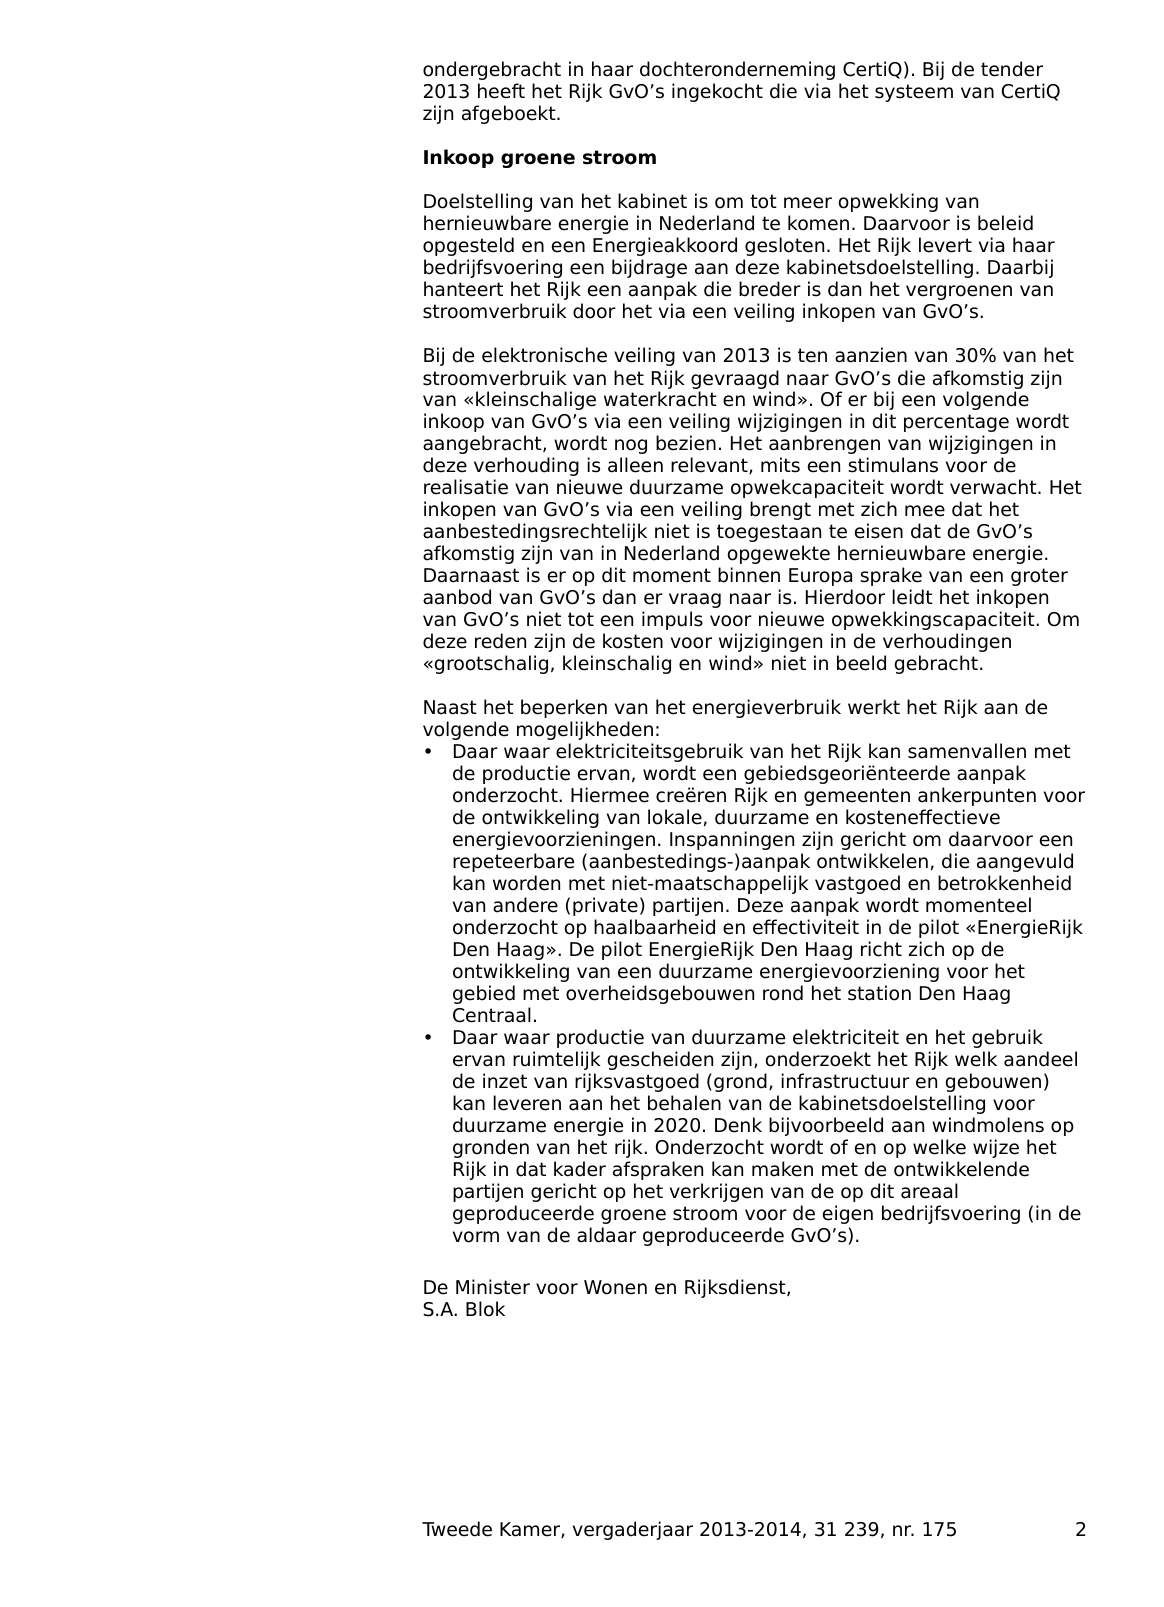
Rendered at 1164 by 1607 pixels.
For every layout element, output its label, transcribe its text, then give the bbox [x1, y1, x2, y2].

text ondergebracht in haar dochteronderneming CertiQ). Bij de tender 2013 heeft het Rijk GvO’s ingekocht die via het systeem van CertiQ zijn afgeboekt. [422, 59, 1087, 125]
text • Daar waar productie van duurzame elektriciteit en het gebruik ervan ruimtelijk gescheiden zijn, onderzoekt het Rijk welk aandeel de inzet van rijksvastgoed (grond, infrastructuur en gebouwen) kan leveren aan het behalen van de kabinetsdoelstelling voor duurzame energie in 2020. Denk bijvoorbeeld aan windmolens op gronden van het rijk. Onderzocht wordt of en op welke wijze het Rijk in dat kader afspraken kan maken met de ontwikkelende partijen gericht op het verkrijgen van de op dit areaal geproduceerde groene stroom voor de eigen bedrijfsvoering (in de vorm van de aldaar geproduceerde GvO’s). [422, 1027, 1087, 1247]
text De Minister voor Wonen en Rijksdienst, S.A. Blok [422, 1277, 1087, 1321]
text Naast het beperken van het energieverbruik werkt het Rijk aan de volgende mogelijkheden: [422, 697, 1087, 741]
subtitle Inkoop groene stroom [422, 147, 1087, 169]
text Doelstelling van het kabinet is om tot meer opwekking van hernieuwbare energie in Nederland te komen. Daarvoor is beleid opgesteld en een Energieakkoord gesloten. Het Rijk levert via haar bedrijfsvoering een bijdrage aan deze kabinetsdoelstelling. Daarbij hanteert het Rijk een aanpak die breder is dan het vergroenen van stroomverbruik door het via een veiling inkopen van GvO’s. [422, 191, 1087, 323]
text Bij de elektronische veiling van 2013 is ten aanzien van 30% van het stroomverbruik van het Rijk gevraagd naar GvO’s die afkomstig zijn van «kleinschalige waterkracht en wind». Of er bij een volgende inkoop van GvO’s via een veiling wijzigingen in dit percentage wordt aangebracht, wordt nog bezien. Het aanbrengen van wijzigingen in deze verhouding is alleen relevant, mits een stimulans voor de realisatie van nieuwe duurzame opwekcapaciteit wordt verwacht. Het inkopen van GvO’s via een veiling brengt met zich mee dat het aanbestedingsrechtelijk niet is toegestaan te eisen dat de GvO’s afkomstig zijn van in Nederland opgewekte hernieuwbare energie. Daarnaast is er op dit moment binnen Europa sprake van een groter aanbod van GvO’s dan er vraag naar is. Hierdoor leidt het inkopen van GvO’s niet tot een impuls voor nieuwe opwekkingscapaciteit. Om deze reden zijn de kosten voor wijzigingen in de verhoudingen «grootschalig, kleinschalig en wind» niet in beeld gebracht. [422, 345, 1087, 675]
text • Daar waar elektriciteitsgebruik van het Rijk kan samenvallen met de productie ervan, wordt een gebiedsgeoriënteerde aanpak onderzocht. Hiermee creëren Rijk en gemeenten ankerpunten voor de ontwikkeling van lokale, duurzame en kosteneffectieve energievoorzieningen. Inspanningen zijn gericht om daarvoor een repeteerbare (aanbestedings-)aanpak ontwikkelen, die aangevuld kan worden met niet-maatschappelijk vastgoed en betrokkenheid van andere (private) partijen. Deze aanpak wordt momenteel onderzocht op haalbaarheid en effectiviteit in de pilot «EnergieRijk Den Haag». De pilot EnergieRijk Den Haag richt zich op de ontwikkeling van een duurzame energievoorziening voor het gebied met overheidsgebouwen rond het station Den Haag Centraal. [422, 741, 1087, 1027]
